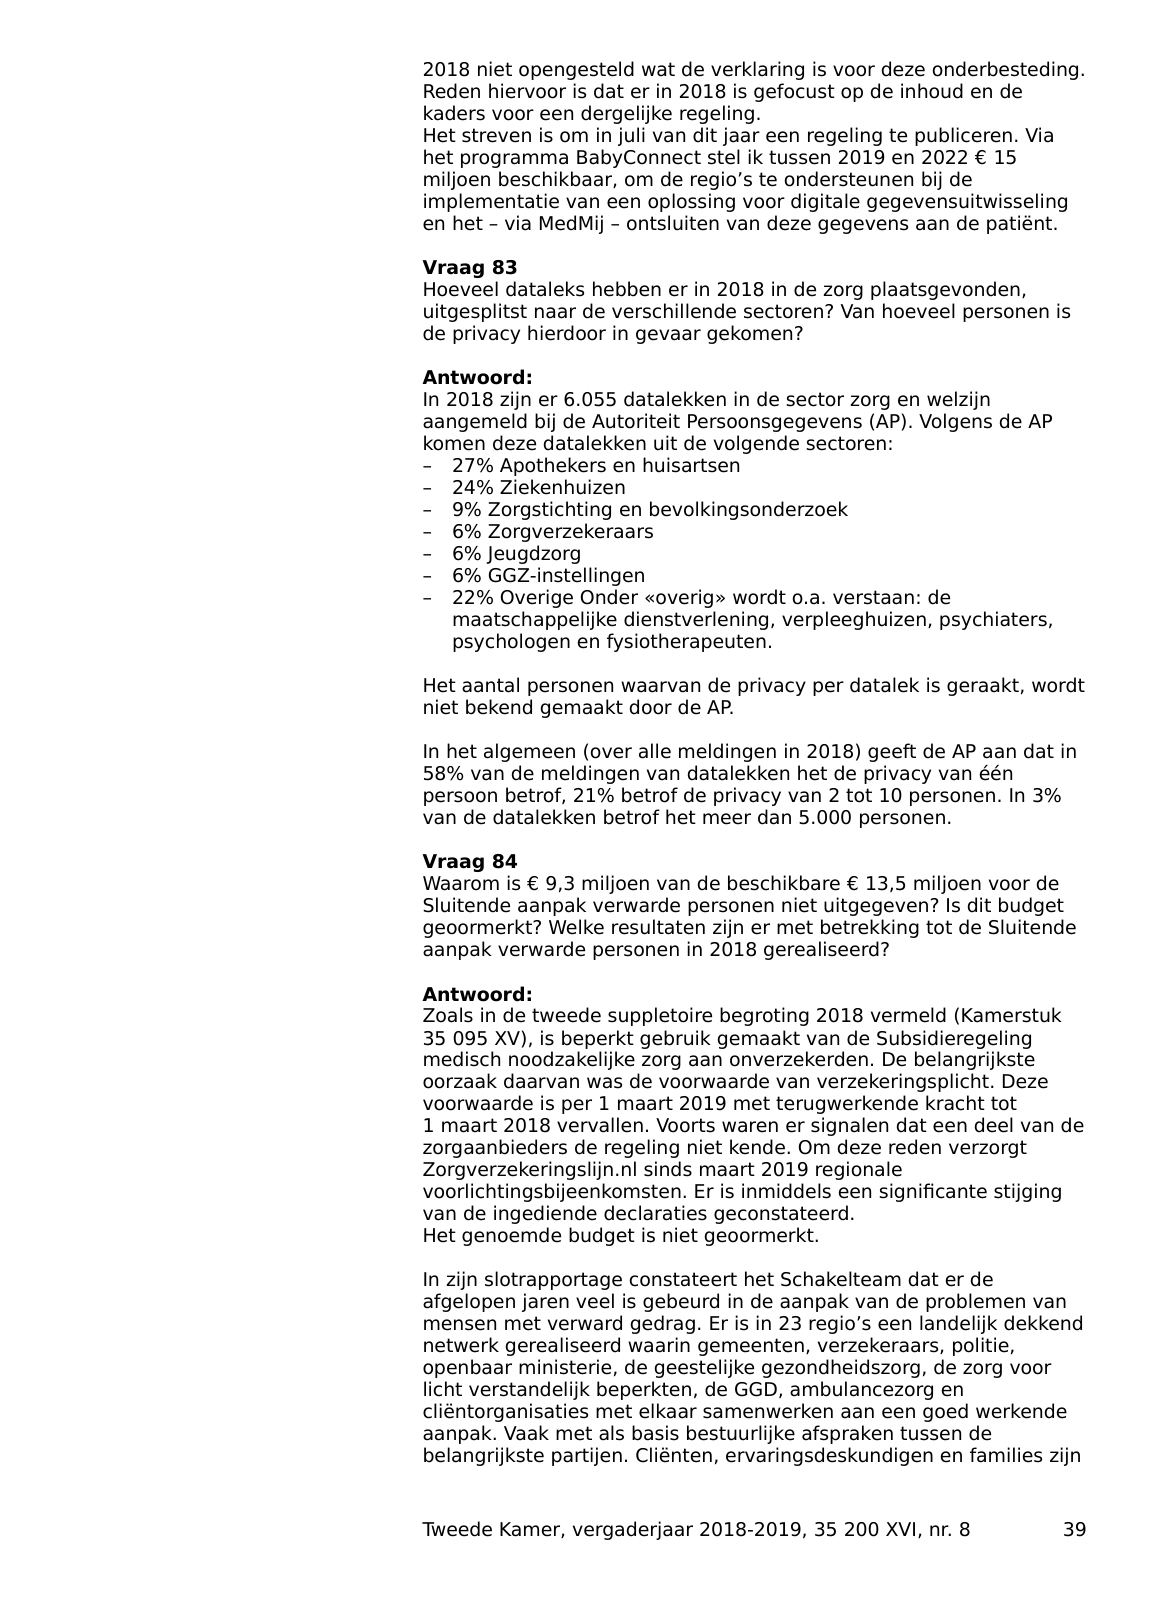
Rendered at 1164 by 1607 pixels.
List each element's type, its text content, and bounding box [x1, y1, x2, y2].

text Waarom is € 9,3 miljoen van de beschikbare € 13,5 miljoen voor de Sluitende aanpak verwarde personen niet uitgegeven? Is dit budget geoormerkt? Welke resultaten zijn er met betrekking tot de Sluitende aanpak verwarde personen in 2018 gerealiseerd? [422, 873, 1087, 961]
text – 24% Ziekenhuizen [422, 477, 1087, 499]
text 2018 niet opengesteld wat de verklaring is voor deze onderbesteding. Reden hiervoor is dat er in 2018 is gefocust op de inhoud en de kaders voor een dergelijke regeling. [422, 59, 1087, 125]
text – 6% Jeugdzorg [422, 543, 1087, 565]
text In het algemeen (over alle meldingen in 2018) geeft de AP aan dat in 58% van de meldingen van datalekken het de privacy van één persoon betrof, 21% betrof de privacy van 2 tot 10 personen. In 3% van de datalekken betrof het meer dan 5.000 personen. [422, 741, 1087, 829]
text Vraag 84 [422, 851, 1087, 873]
text – 9% Zorgstichting en bevolkingsonderzoek [422, 499, 1087, 521]
text – 27% Apothekers en huisartsen [422, 455, 1087, 477]
text In zijn slotrapportage constateert het Schakelteam dat er de afgelopen jaren veel is gebeurd in de aanpak van de problemen van mensen met verward gedrag. Er is in 23 regio’s een landelijk dekkend netwerk gerealiseerd waarin gemeenten, verzekeraars, politie, openbaar ministerie, de geestelijke gezondheidszorg, de zorg voor licht verstandelijk beperkten, de GGD, ambulancezorg en cliëntorganisaties met elkaar samenwerken aan een goed werkende aanpak. Vaak met als basis bestuurlijke afspraken tussen de belangrijkste partijen. Cliënten, ervaringsdeskundigen en families zijn [422, 1269, 1087, 1467]
text Zoals in de tweede suppletoire begroting 2018 vermeld (Kamerstuk 35 095 XV), is beperkt gebruik gemaakt van de Subsidieregeling medisch noodzakelijke zorg aan onverzekerden. De belangrijkste oorzaak daarvan was de voorwaarde van verzekeringsplicht. Deze voorwaarde is per 1 maart 2019 met terugwerkende kracht tot 1 maart 2018 vervallen. Voorts waren er signalen dat een deel van de zorgaanbieders de regeling niet kende. Om deze reden verzorgt Zorgverzekeringslijn.nl sinds maart 2019 regionale voorlichtingsbijeenkomsten. Er is inmiddels een significante stijging van de ingediende declaraties geconstateerd. [422, 1005, 1087, 1225]
text – 22% Overige Onder «overig» wordt o.a. verstaan: de maatschappelijke dienstverlening, verpleeghuizen, psychiaters, psychologen en fysiotherapeuten. [422, 587, 1087, 653]
text – 6% GGZ-instellingen [422, 565, 1087, 587]
text Het aantal personen waarvan de privacy per datalek is geraakt, wordt niet bekend gemaakt door de AP. [422, 675, 1087, 719]
text Antwoord: [422, 367, 1087, 389]
text Antwoord: [422, 983, 1087, 1005]
text Het streven is om in juli van dit jaar een regeling te publiceren. Via het programma BabyConnect stel ik tussen 2019 en 2022 € 15 miljoen beschikbaar, om de regio’s te ondersteunen bij de implementatie van een oplossing voor digitale gegevensuitwisseling en het – via MedMij – ontsluiten van deze gegevens aan de patiënt. [422, 125, 1087, 235]
text Hoeveel dataleks hebben er in 2018 in de zorg plaatsgevonden, uitgesplitst naar de verschillende sectoren? Van hoeveel personen is de privacy hierdoor in gevaar gekomen? [422, 279, 1087, 345]
text Het genoemde budget is niet geoormerkt. [422, 1225, 1087, 1247]
text In 2018 zijn er 6.055 datalekken in de sector zorg en welzijn aangemeld bij de Autoriteit Persoonsgegevens (AP). Volgens de AP komen deze datalekken uit de volgende sectoren: [422, 389, 1087, 455]
text Vraag 83 [422, 257, 1087, 279]
text – 6% Zorgverzekeraars [422, 521, 1087, 543]
